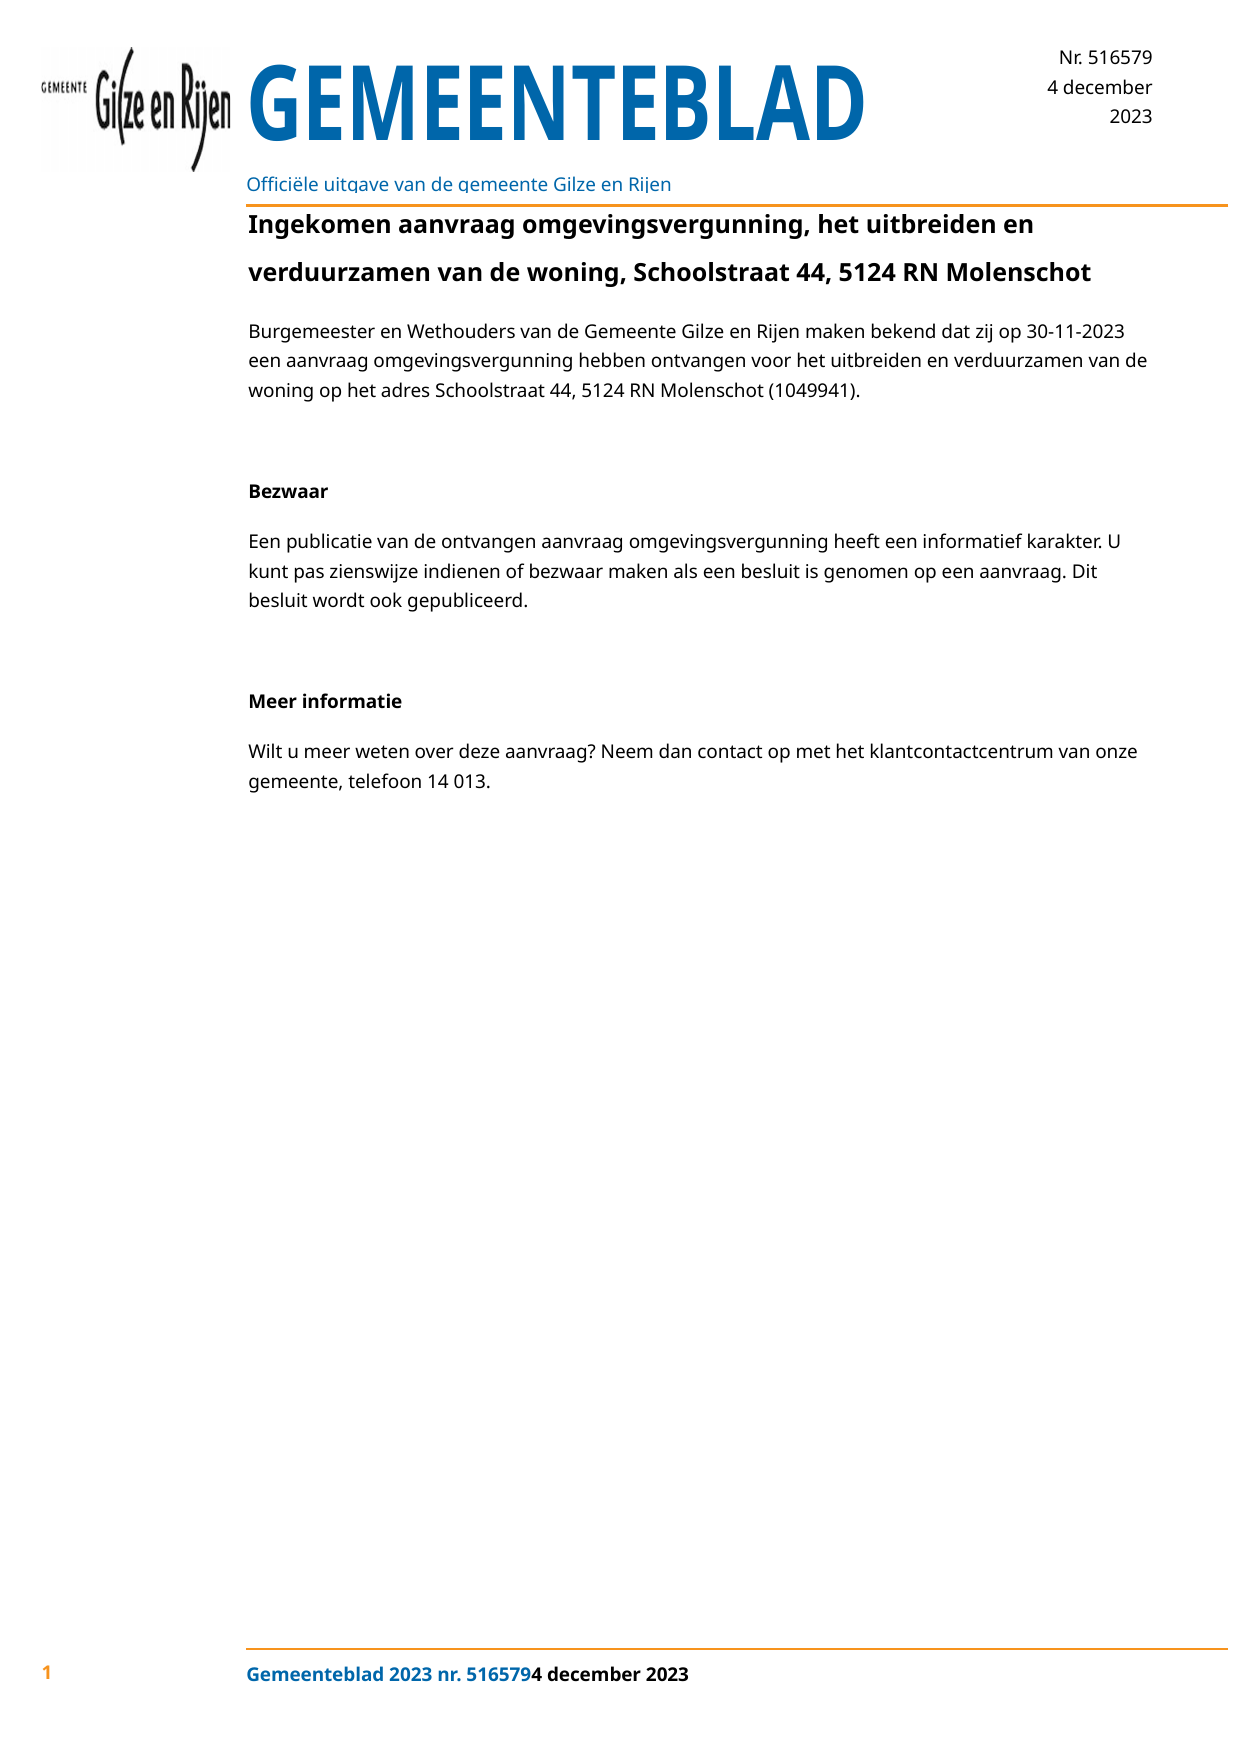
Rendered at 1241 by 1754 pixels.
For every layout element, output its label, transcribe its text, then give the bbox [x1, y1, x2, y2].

text Bezwaar [248, 478, 1152, 504]
text Wilt u meer weten over deze aanvraag? Neem dan contact op met het klantcontactcentrum van onze gemeente, telefoon 14 013. [248, 739, 1152, 794]
text Een publicatie van de ontvangen aanvraag omgevingsvergunning heeft een informatief karakter. U kunt pas zienswijze indienen of bezwaar maken als een besluit is genomen op een aanvraag. Dit besluit wordt ook gepubliceerd. [248, 528, 1152, 613]
picture [41, 47, 231, 172]
text Burgemeester en Wethouders van de Gemeente Gilze en Rijen maken bekend dat zij op 30-11-2023 een aanvraag omgevingsvergunning hebben ontvangen voor het uitbreiden en verduurzamen van de woning op het adres Schoolstraat 44, 5124 RN Molenschot (1049941). [248, 318, 1152, 403]
text Meer informatie [248, 688, 1152, 714]
text Ingekomen aanvraag omgevingsvergunning, het uitbreiden en verduurzamen van de woning, Schoolstraat 44, 5124 RN Molenschot [248, 207, 1152, 288]
